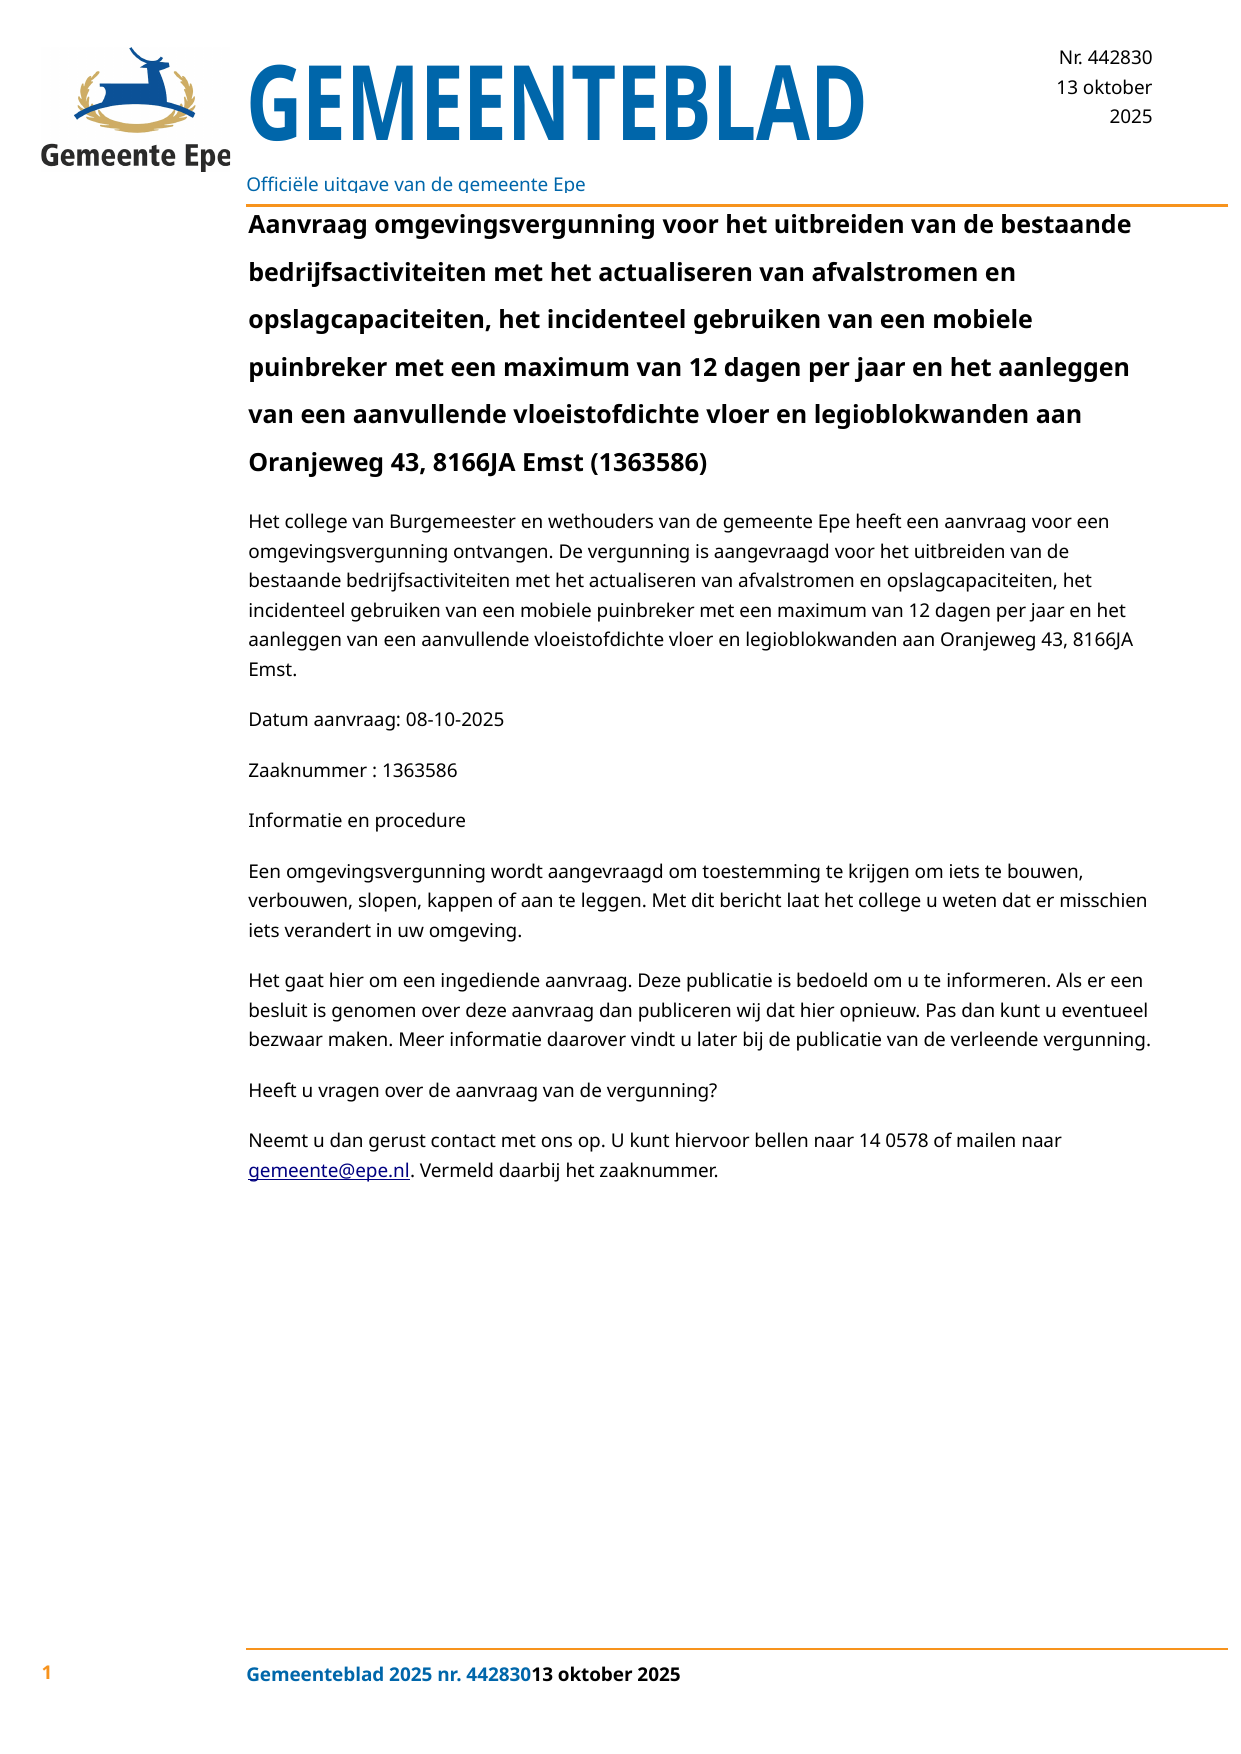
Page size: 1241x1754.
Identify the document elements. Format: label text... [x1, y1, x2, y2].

text Het college van Burgemeester en wethouders van de gemeente Epe heeft een aanvraag voor een omgevingsvergunning ontvangen. De vergunning is aangevraagd voor het uitbreiden van de bestaande bedrijfsactiviteiten met het actualiseren van afvalstromen en opslagcapaciteiten, het incidenteel gebruiken van een mobiele puinbreker met een maximum van 12 dagen per jaar en het aanleggen van een aanvullende vloeistofdichte vloer en legioblokwanden aan Oranjeweg 43, 8166JA Emst. [248, 508, 1152, 682]
text Heeft u vragen over de aanvraag van de vergunning? [248, 1077, 1152, 1103]
text Een omgevingsvergunning wordt aangevraagd om toestemming te krijgen om iets te bouwen, verbouwen, slopen, kappen of aan te leggen. Met dit bericht laat het college u weten dat er misschien iets verandert in uw omgeving. [248, 858, 1152, 943]
picture [41, 47, 231, 172]
text Datum aanvraag: 08-10-2025 [248, 707, 1152, 732]
text Aanvraag omgevingsvergunning voor het uitbreiden van de bestaande bedrijfsactiviteiten met het actualiseren van afvalstromen en opslagcapaciteiten, het incidenteel gebruiken van een mobiele puinbreker met een maximum van 12 dagen per jaar en het aanleggen van een aanvullende vloeistofdichte vloer en legioblokwanden aan Oranjeweg 43, 8166JA Emst (1363586) [248, 207, 1152, 479]
text Zaaknummer : 1363586 [248, 757, 1152, 783]
text Neemt u dan gerust contact met ons op. U kunt hiervoor bellen naar 14 0578 of mailen naar gemeente@epe.nl. Vermeld daarbij het zaaknummer. [248, 1127, 1152, 1183]
text Het gaat hier om een ingediende aanvraag. Deze publicatie is bedoeld om u te informeren. Als er een besluit is genomen over deze aanvraag dan publiceren wij dat hier opnieuw. Pas dan kunt u eventueel bezwaar maken. Meer informatie daarover vindt u later bij de publicatie van de verleende vergunning. [248, 967, 1152, 1052]
text Informatie en procedure [248, 807, 1152, 833]
